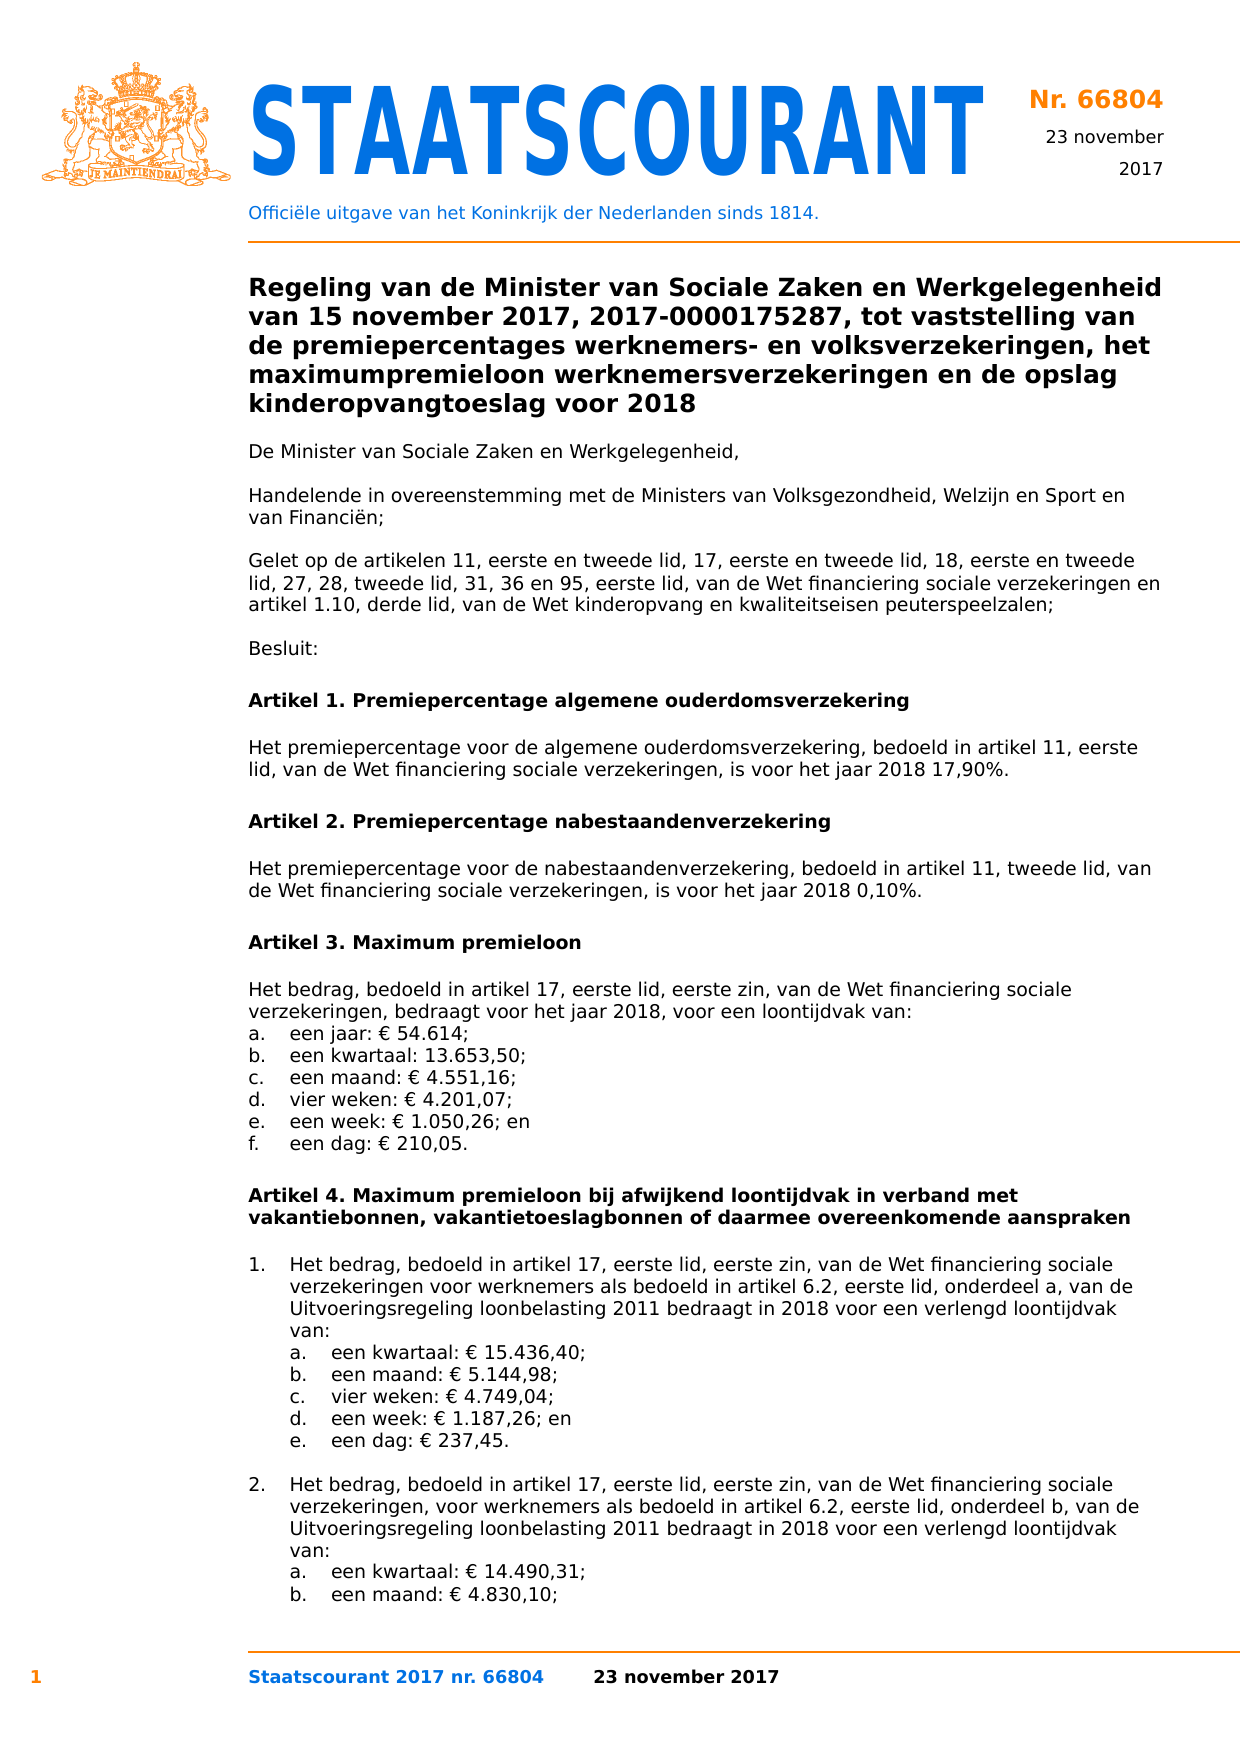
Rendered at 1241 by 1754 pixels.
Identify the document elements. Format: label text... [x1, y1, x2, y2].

text Het premiepercentage voor de algemene ouderdomsverzekering, bedoeld in artikel 11, eerste lid, van de Wet financiering sociale verzekeringen, is voor het jaar 2018 17,90%. [248, 737, 1163, 781]
text b. een maand: € 4.830,10; [289, 1583, 1163, 1605]
table_header STAATSCOURANT [248, 62, 998, 203]
text Het premiepercentage voor de nabestaandenverzekering, bedoeld in artikel 11, tweede lid, van de Wet financiering sociale verzekeringen, is voor het jaar 2018 0,10%. [248, 858, 1163, 902]
text a. een kwartaal: € 15.436,40; [289, 1342, 1163, 1364]
table_header Nr. 66804 [998, 62, 1240, 121]
text e. een dag: € 237,45. [289, 1430, 1163, 1452]
text d. vier weken: € 4.201,07; [248, 1089, 1163, 1111]
text d. een week: € 1.187,26; en [289, 1408, 1163, 1430]
text Het bedrag, bedoeld in artikel 17, eerste lid, eerste zin, van de Wet financiering sociale verzekeringen, bedraagt voor het jaar 2018, voor een loontijdvak van: [248, 979, 1163, 1023]
text De Minister van Sociale Zaken en Werkgelegenheid, [248, 441, 1163, 463]
table_header [25, 62, 248, 241]
text f. een dag: € 210,05. [248, 1133, 1163, 1155]
text b. een kwartaal: 13.653,50; [248, 1045, 1163, 1067]
text Besluit: [248, 638, 1163, 660]
text 2. Het bedrag, bedoeld in artikel 17, eerste lid, eerste zin, van de Wet financiering sociale verzekeringen, voor werknemers als bedoeld in artikel 6.2, eerste lid, onderdeel b, van de Uitvoeringsregeling loonbelasting 2011 bedraagt in 2018 voor een verlengd loontijdvak van: [248, 1473, 1163, 1561]
text Gelet op de artikelen 11, eerste en tweede lid, 17, eerste en tweede lid, 18, eerste en tweede lid, 27, 28, tweede lid, 31, 36 en 95, eerste lid, van de Wet financiering sociale verzekeringen en artikel 1.10, derde lid, van de Wet kinderopvang en kwaliteitseisen peuterspeelzalen; [248, 550, 1163, 616]
subtitle Artikel 3. Maximum premieloon [248, 932, 1163, 954]
text c. een maand: € 4.551,16; [248, 1067, 1163, 1089]
text b. een maand: € 5.144,98; [289, 1364, 1163, 1386]
text 1. Het bedrag, bedoeld in artikel 17, eerste lid, eerste zin, van de Wet financiering sociale verzekeringen voor werknemers als bedoeld in artikel 6.2, eerste lid, onderdeel a, van de Uitvoeringsregeling loonbelasting 2011 bedraagt in 2018 voor een verlengd loontijdvak van: [248, 1254, 1163, 1342]
text a. een jaar: € 54.614; [248, 1023, 1163, 1045]
subtitle Artikel 1. Premiepercentage algemene ouderdomsverzekering [248, 690, 1163, 712]
text Handelende in overeenstemming met de Ministers van Volksgezondheid, Welzijn en Sport en van Financiën; [248, 484, 1163, 528]
subtitle Artikel 4. Maximum premieloon bij afwijkend loontijdvak in verband met vakantiebonnen, vakantietoeslagbonnen of daarmee overeenkomende aanspraken [248, 1185, 1163, 1229]
subtitle Regeling van de Minister van Sociale Zaken en Werkgelegenheid van 15 november 2017, 2017-0000175287, tot vaststelling van de premiepercentages werknemers- en volksverzekeringen, het maximumpremieloon werknemersverzekeringen en de opslag kinderopvangtoeslag voor 2018 [248, 273, 1163, 419]
table_cell Officiële uitgave van het Koninkrijk der Nederlanden sinds 1814. [248, 203, 1240, 241]
text c. vier weken: € 4.749,04; [289, 1386, 1163, 1408]
subtitle Artikel 2. Premiepercentage nabestaandenverzekering [248, 811, 1163, 833]
text a. een kwartaal: € 14.490,31; [289, 1561, 1163, 1583]
picture [41, 62, 231, 186]
table_cell 2017 [998, 153, 1240, 203]
text e. een week: € 1.050,26; en [248, 1111, 1163, 1133]
table_cell 23 november [998, 121, 1240, 153]
